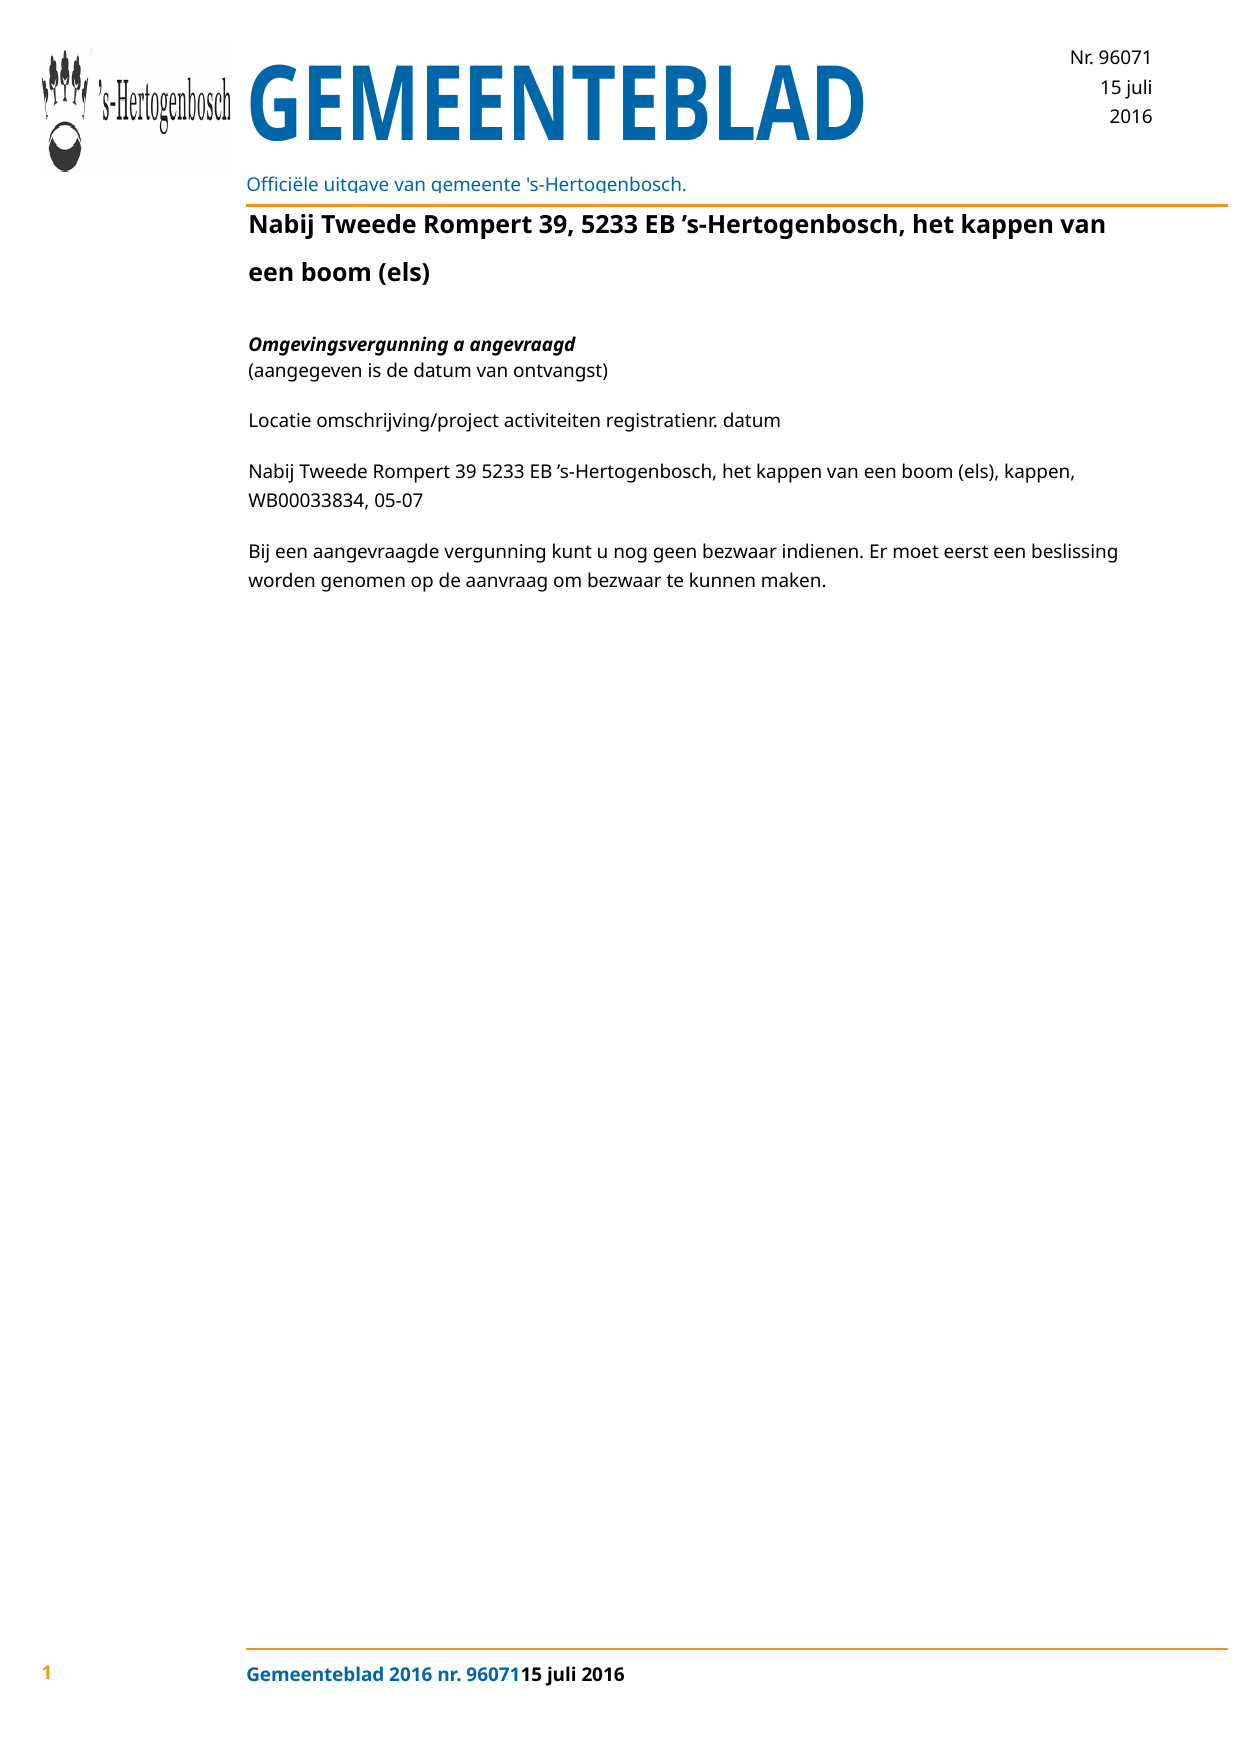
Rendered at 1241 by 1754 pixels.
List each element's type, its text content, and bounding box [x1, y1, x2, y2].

text Omgevingsvergunning a angevraagd [248, 331, 1152, 357]
text Nabij Tweede Rompert 39 5233 EB ’s-Hertogenbosch, het kappen van een boom (els), kappen, WB00033834, 05-07 [248, 458, 1152, 513]
text Locatie omschrijving/project activiteiten registratienr. datum [248, 408, 1152, 433]
picture [41, 47, 231, 172]
text (aangegeven is de datum van ontvangst) [248, 357, 1152, 383]
text Bij een aangevraagde vergunning kunt u nog geen bezwaar indienen. Er moet eerst een beslissing worden genomen op de aanvraag om bezwaar te kunnen maken. [248, 538, 1152, 593]
text Nabij Tweede Rompert 39, 5233 EB ’s-Hertogenbosch, het kappen van een boom (els) [248, 207, 1152, 288]
